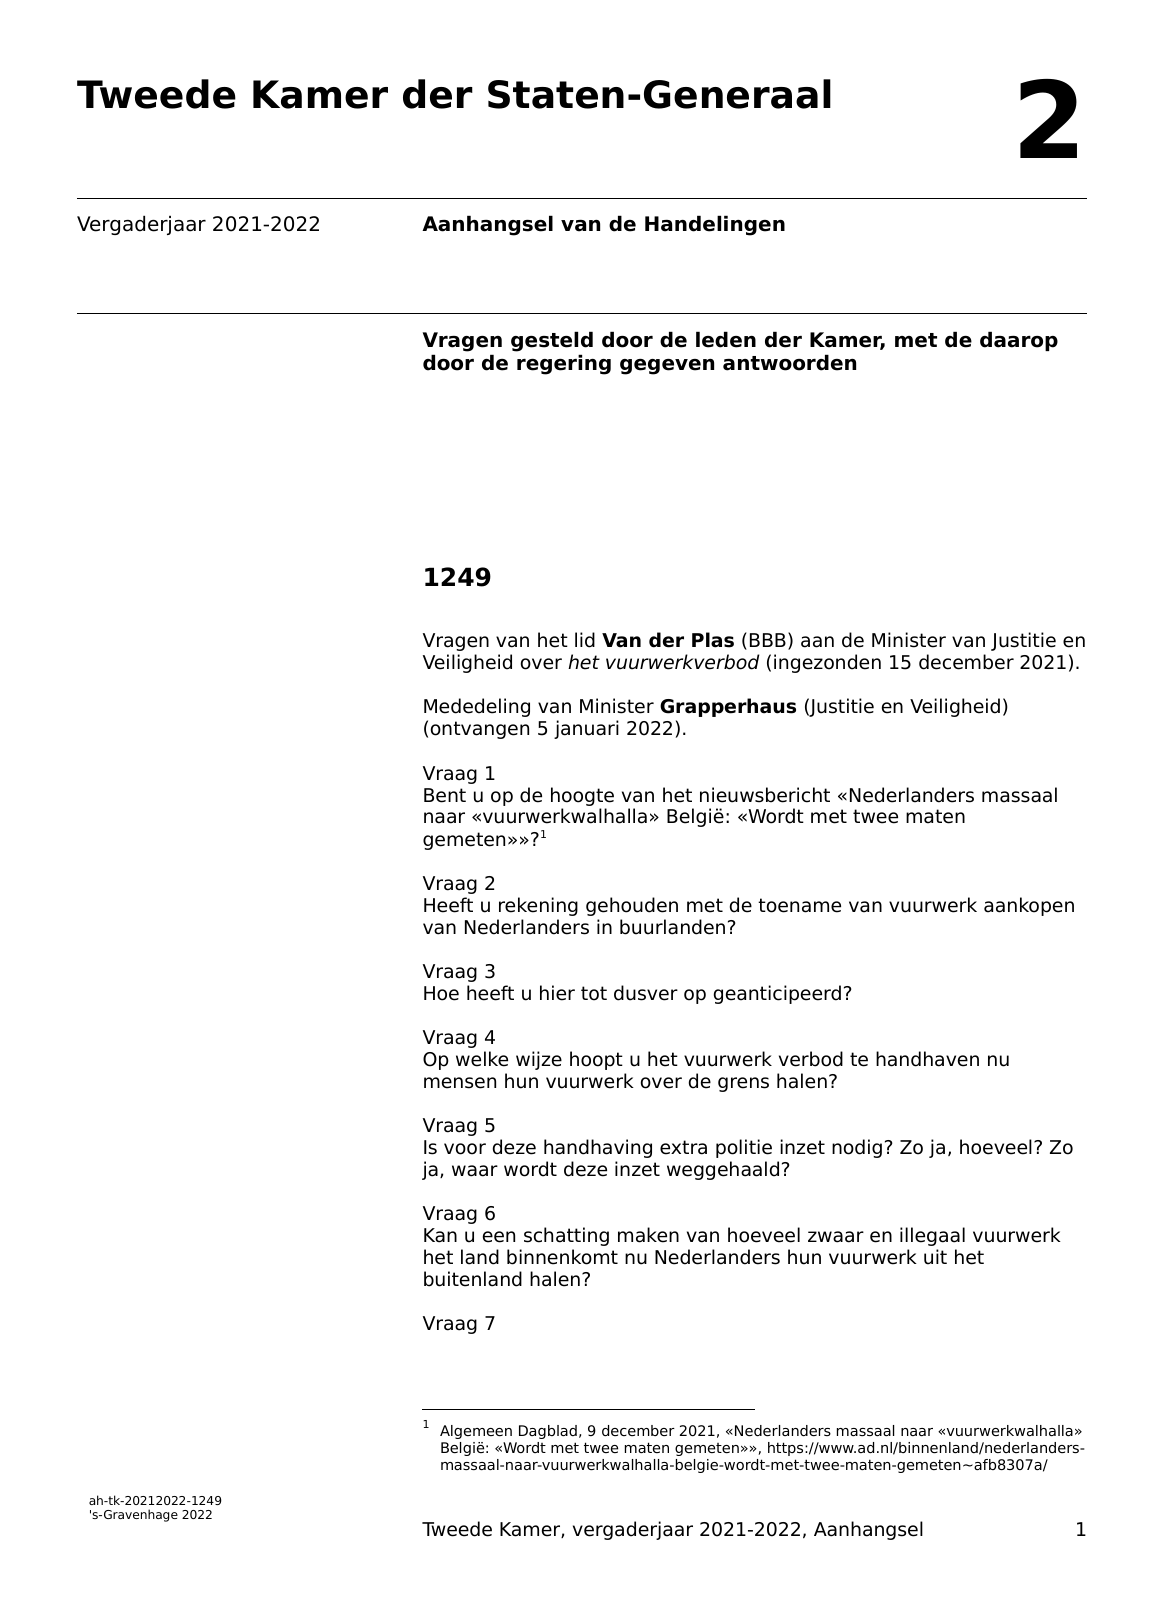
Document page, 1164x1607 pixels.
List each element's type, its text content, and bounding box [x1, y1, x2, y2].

text Hoe heeft u hier tot dusver op geanticipeerd? [422, 983, 1087, 1005]
text Vragen van het lid Van der Plas (BBB) aan de Minister van Justitie en Veiligheid over het vuurwerkverbod (ingezonden 15 december 2021). [422, 630, 1087, 674]
text Kan u een schatting maken van hoeveel zwaar en illegaal vuurwerk het land binnenkomt nu Nederlanders hun vuurwerk uit het buitenland halen? [422, 1225, 1087, 1291]
text Vraag 2 [422, 873, 1087, 894]
text Vraag 3 [422, 961, 1087, 983]
table_cell Vragen gesteld door de leden der Kamer, met de daarop door de regering gegeven antwoorden [422, 314, 1087, 375]
text Op welke wijze hoopt u het vuurwerk verbod te handhaven nu mensen hun vuurwerk over de grens halen? [422, 1049, 1087, 1093]
table_cell Aanhangsel van de Handelingen [422, 199, 1087, 313]
text Is voor deze handhaving extra politie inzet nodig? Zo ja, hoeveel? Zo ja, waar wordt deze inzet weggehaald? [422, 1137, 1087, 1181]
text Heeft u rekening gehouden met de toename van vuurwerk aankopen van Nederlanders in buurlanden? [422, 894, 1087, 938]
text 's-Gravenhage 2022 [88, 1508, 323, 1522]
text Vraag 7 [422, 1313, 1087, 1335]
table_header 2 [886, 59, 1087, 198]
text Vraag 5 [422, 1115, 1087, 1137]
text 1249 [422, 563, 1087, 592]
text Vraag 1 [422, 762, 1087, 784]
text Mededeling van Minister Grapperhaus (Justitie en Veiligheid) (ontvangen 5 januari 2022). [422, 696, 1087, 740]
text Vraag 4 [422, 1027, 1087, 1049]
text Vraag 6 [422, 1203, 1087, 1225]
table_cell [77, 314, 422, 375]
text Bent u op de hoogte van het nieuwsbericht «Nederlanders massaal naar «vuurwerkwalhalla» België: «Wordt met twee maten gemeten»»? [422, 784, 1087, 850]
table_cell Vergaderjaar 2021-2022 [77, 199, 422, 313]
table_header Tweede Kamer der Staten-Generaal [77, 59, 886, 198]
text Algemeen Dagblad, 9 december 2021, «Nederlanders massaal naar «vuurwerkwalhalla» België: «Wordt met twee maten gemeten»», https://www.ad.nl/binnenland/nederlanders-massaal-naar-vuurwerkwalhalla-belgie-wordt-met-twee-maten-gemeten~afb8307a/ [422, 1418, 1087, 1474]
text ah-tk-20212022-1249 [88, 1494, 323, 1508]
